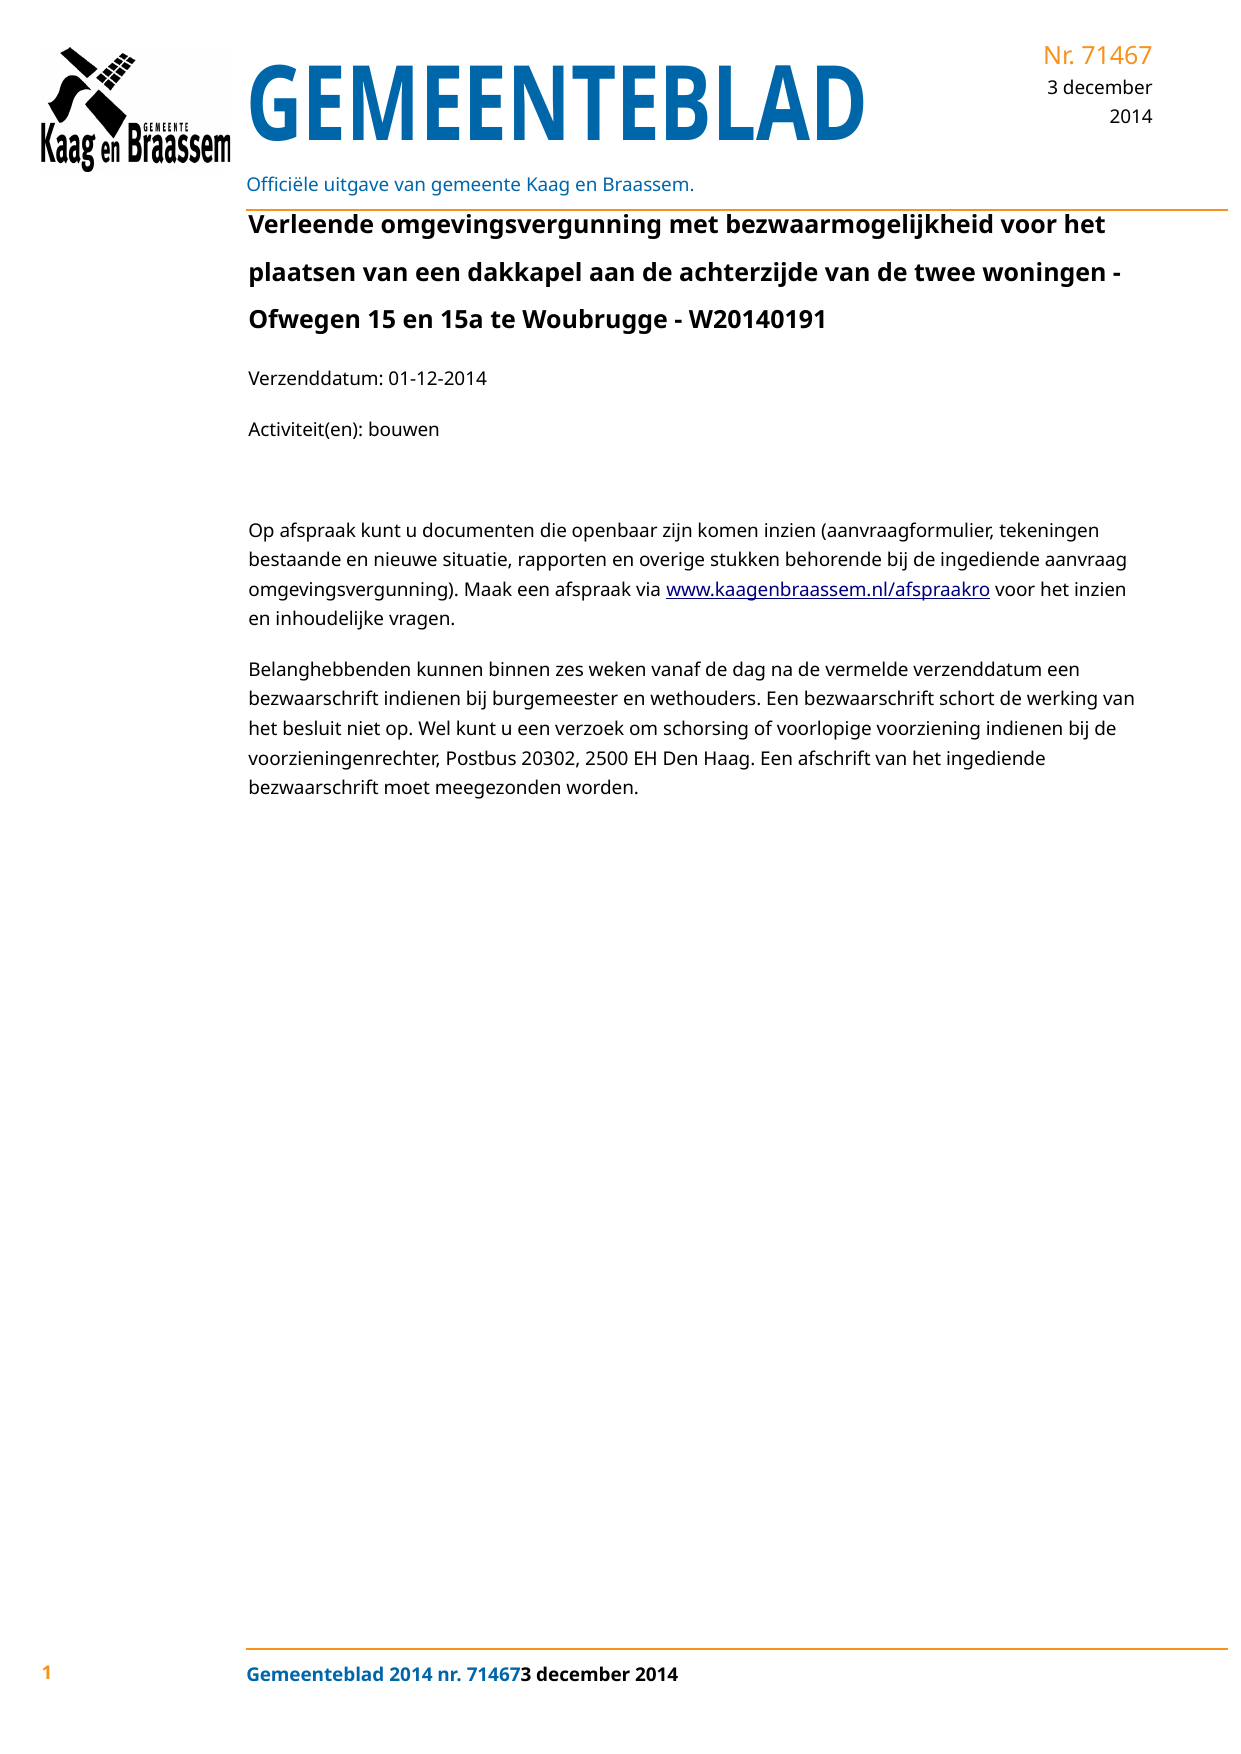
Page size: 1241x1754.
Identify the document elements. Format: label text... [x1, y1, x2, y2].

picture [41, 47, 231, 172]
text Op afspraak kunt u documenten die openbaar zijn komen inzien (aanvraagformulier, tekeningen bestaande en nieuwe situatie, rapporten en overige stukken behorende bij de ingediende aanvraag omgevingsvergunning). Maak een afspraak via www.kaagenbraassem.nl/afspraakro voor het inzien en inhoudelijke vragen. [248, 517, 1152, 631]
text Verzenddatum: 01-12-2014 [248, 366, 1152, 391]
text Belanghebbenden kunnen binnen zes weken vanaf de dag na de vermelde verzenddatum een bezwaarschrift indienen bij burgemeester en wethouders. Een bezwaarschrift schort de werking van het besluit niet op. Wel kunt u een verzoek om schorsing of voorlopige voorziening indienen bij de voorzieningenrechter, Postbus 20302, 2500 EH Den Haag. Een afschrift van het ingediende bezwaarschrift moet meegezonden worden. [248, 656, 1152, 800]
text Activiteit(en): bouwen [248, 416, 1152, 442]
text Verleende omgevingsvergunning met bezwaarmogelijkheid voor het plaatsen van een dakkapel aan de achterzijde van de twee woningen -Ofwegen 15 en 15a te Woubrugge - W20140191 [248, 211, 1152, 336]
